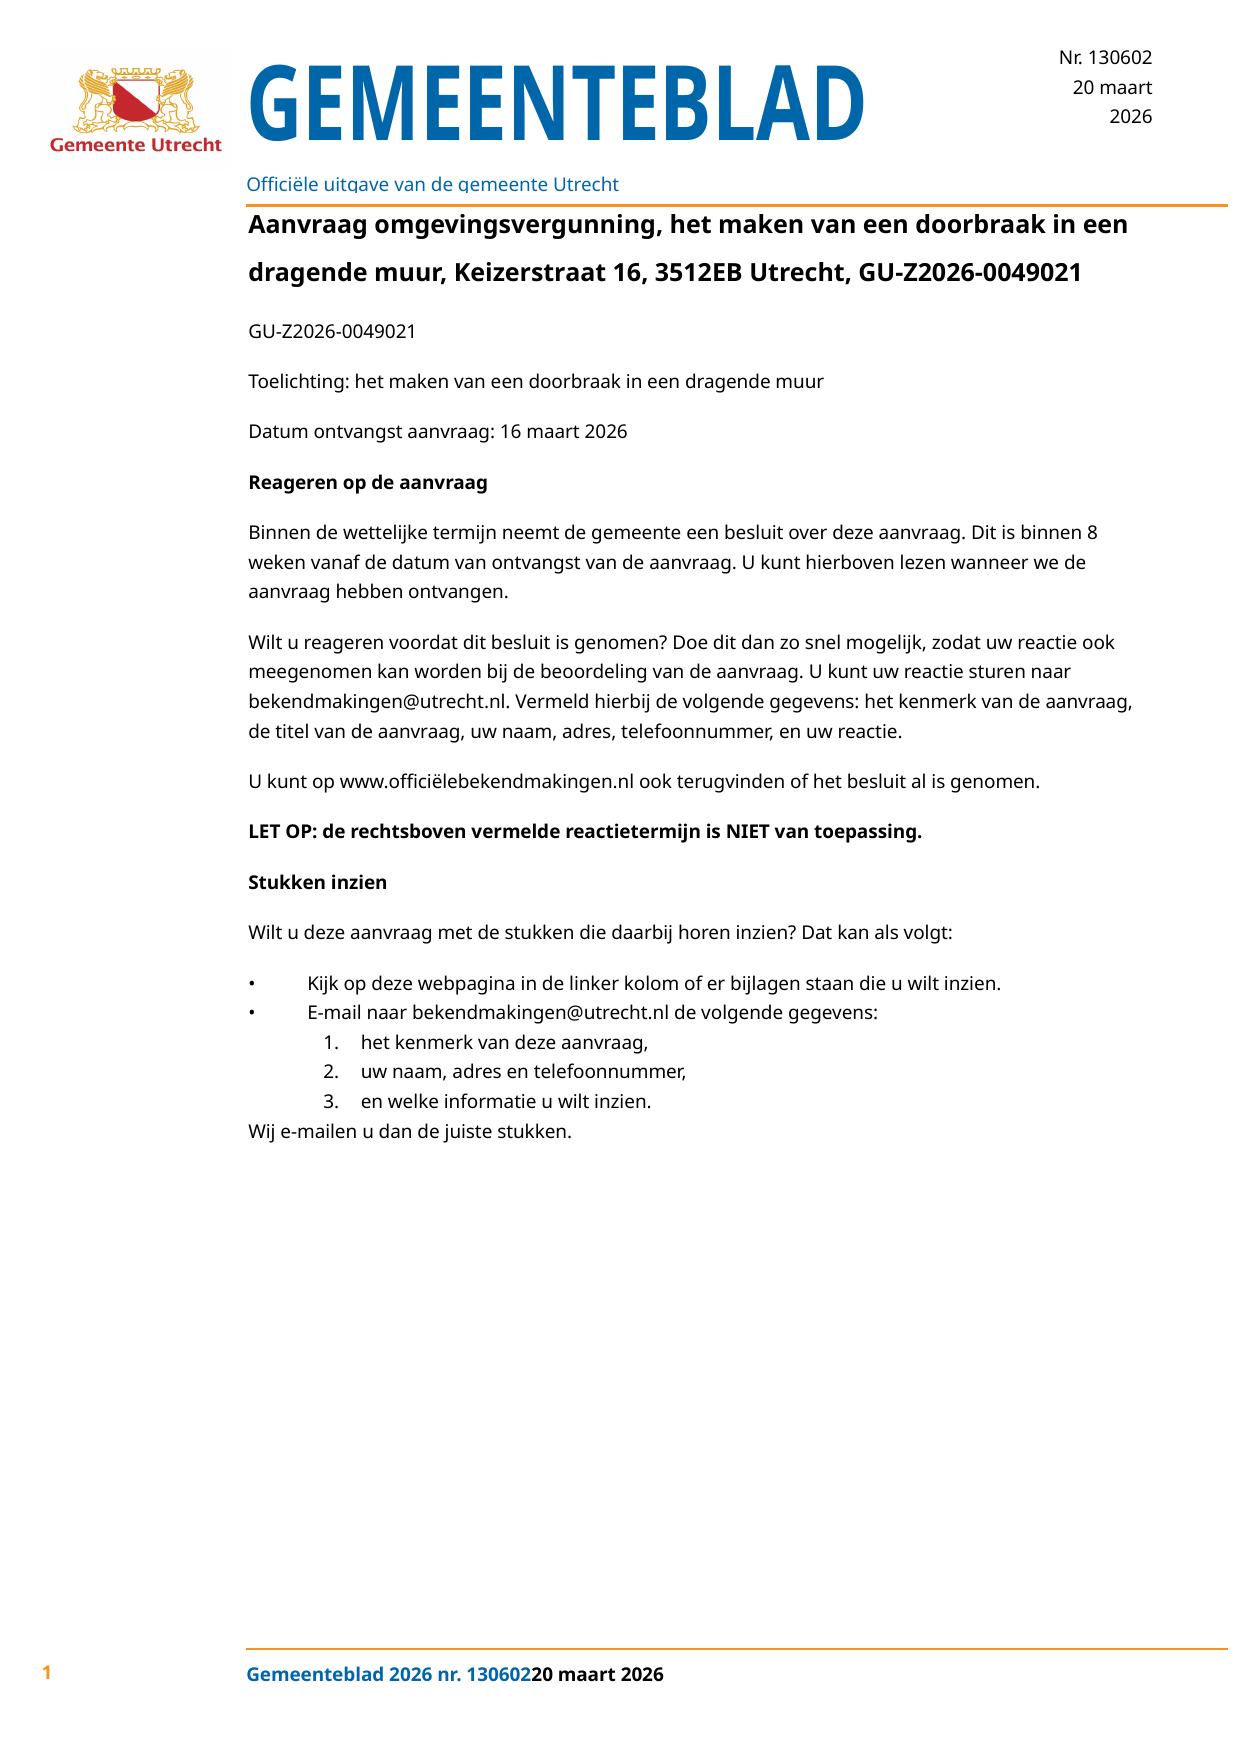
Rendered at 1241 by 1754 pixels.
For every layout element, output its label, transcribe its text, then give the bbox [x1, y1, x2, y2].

text Stukken inzien [248, 869, 1152, 895]
list en welke informatie u wilt inzien. [323, 1088, 1152, 1114]
list Kijk op deze webpagina in de linker kolom of er bijlagen staan die u wilt inzien. [248, 970, 1152, 996]
text Datum ontvangst aanvraag: 16 maart 2026 [248, 419, 1152, 444]
text Aanvraag omgevingsvergunning, het maken van een doorbraak in een dragende muur, Keizerstraat 16, 3512EB Utrecht, GU-Z2026-0049021 [248, 207, 1152, 288]
text Reageren op de aanvraag [248, 469, 1152, 495]
text LET OP: de rechtsboven vermelde reactietermijn is NIET van toepassing. [248, 819, 1152, 844]
list E-mail naar bekendmakingen@utrecht.nl de volgende gegevens: [248, 999, 1152, 1025]
text Toelichting: het maken van een doorbraak in een dragende muur [248, 368, 1152, 394]
text Wilt u deze aanvraag met de stukken die daarbij horen inzien? Dat kan als volgt: [248, 919, 1152, 945]
list het kenmerk van deze aanvraag, [323, 1029, 1152, 1055]
text Wilt u reageren voordat dit besluit is genomen? Doe dit dan zo snel mogelijk, zodat uw reactie ook meegenomen kan worden bij de beoordeling van de aanvraag. U kunt uw reactie sturen naar bekendmakingen@utrecht.nl. Vermeld hierbij de volgende gegevens: het kenmerk van de aanvraag, de titel van de aanvraag, uw naam, adres, telefoonnummer, en uw reactie. [248, 629, 1152, 744]
text Binnen de wettelijke termijn neemt de gemeente een besluit over deze aanvraag. Dit is binnen 8 weken vanaf de datum van ontvangst van de aanvraag. U kunt hierboven lezen wanneer we de aanvraag hebben ontvangen. [248, 519, 1152, 604]
text Wij e-mailen u dan de juiste stukken. [248, 1118, 1152, 1144]
text GU-Z2026-0049021 [248, 318, 1152, 344]
picture [41, 47, 231, 172]
text U kunt op www.officiëlebekendmakingen.nl ook terugvinden of het besluit al is genomen. [248, 768, 1152, 794]
list uw naam, adres en telefoonnummer, [323, 1059, 1152, 1084]
